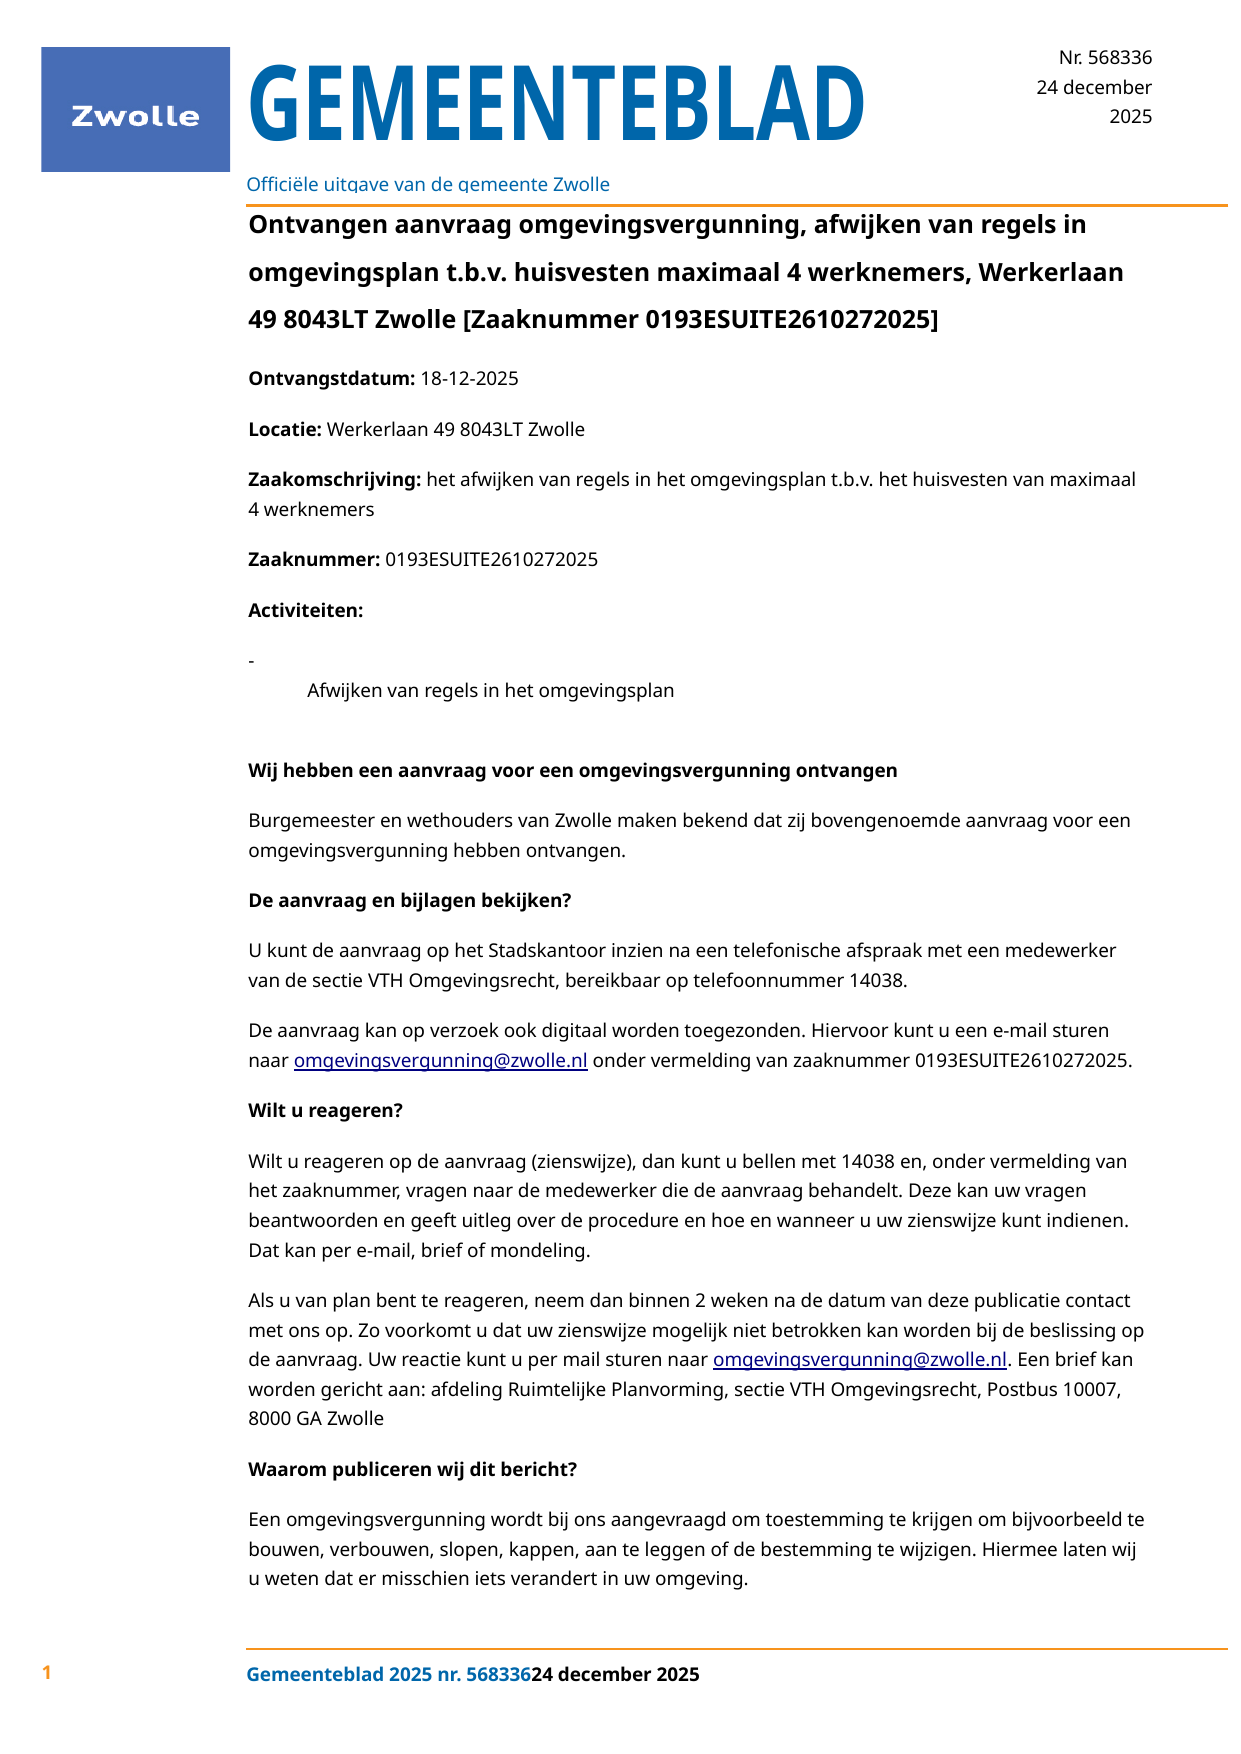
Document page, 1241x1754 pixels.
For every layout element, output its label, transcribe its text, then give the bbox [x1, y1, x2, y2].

text Waarom publiceren wij dit bericht? [248, 1456, 1152, 1482]
picture [41, 47, 231, 172]
text U kunt de aanvraag op het Stadskantoor inzien na een telefonische afspraak met een medewerker van de sectie VTH Omgevingsrecht, bereikbaar op telefoonnummer 14038. [248, 938, 1152, 993]
text Ontvangstdatum: 18-12-2025 [248, 366, 1152, 391]
text Als u van plan bent te reageren, neem dan binnen 2 weken na de datum van deze publicatie contact met ons op. Zo voorkomt u dat uw zienswijze mogelijk niet betrokken kan worden bij de beslissing op de aanvraag. Uw reactie kunt u per mail sturen naar omgevingsvergunning@zwolle.nl. Een brief kan worden gericht aan: afdeling Ruimtelijke Planvorming, sectie VTH Omgevingsrecht, Postbus 10007, 8000 GA Zwolle [248, 1287, 1152, 1431]
text Locatie: Werkerlaan 49 8043LT Zwolle [248, 416, 1152, 442]
text Zaaknummer: 0193ESUITE2610272025 [248, 546, 1152, 572]
text De aanvraag en bijlagen bekijken? [248, 887, 1152, 913]
text De aanvraag kan op verzoek ook digitaal worden toegezonden. Hiervoor kunt u een e-mail sturen naar omgevingsvergunning@zwolle.nl onder vermelding van zaaknummer 0193ESUITE2610272025. [248, 1018, 1152, 1073]
text Wilt u reageren op de aanvraag (zienswijze), dan kunt u bellen met 14038 en, onder vermelding van het zaaknummer, vragen naar de medewerker die de aanvraag behandelt. Deze kan uw vragen beantwoorden en geeft uitleg over de procedure en hoe en wanneer u uw zienswijze kunt indienen. Dat kan per e-mail, brief of mondeling. [248, 1148, 1152, 1262]
text Activiteiten: [248, 597, 1152, 622]
text Ontvangen aanvraag omgevingsvergunning, afwijken van regels in omgevingsplan t.b.v. huisvesten maximaal 4 werknemers, Werkerlaan 49 8043LT Zwolle [Zaaknummer 0193ESUITE2610272025] [248, 207, 1152, 336]
text Een omgevingsvergunning wordt bij ons aangevraagd om toestemming te krijgen om bijvoorbeeld te bouwen, verbouwen, slopen, kappen, aan te leggen of de bestemming te wijzigen. Hiermee laten wij u weten dat er misschien iets verandert in uw omgeving. [248, 1506, 1152, 1591]
list Afwijken van regels in het omgevingsplan [248, 677, 1152, 702]
text Burgemeester en wethouders van Zwolle maken bekend dat zij bovengenoemde aanvraag voor een omgevingsvergunning hebben ontvangen. [248, 807, 1152, 862]
text Wilt u reageren? [248, 1098, 1152, 1123]
text Wij hebben een aanvraag voor een omgevingsvergunning ontvangen [248, 757, 1152, 782]
text Zaakomschrijving: het afwijken van regels in het omgevingsplan t.b.v. het huisvesten van maximaal 4 werknemers [248, 466, 1152, 522]
